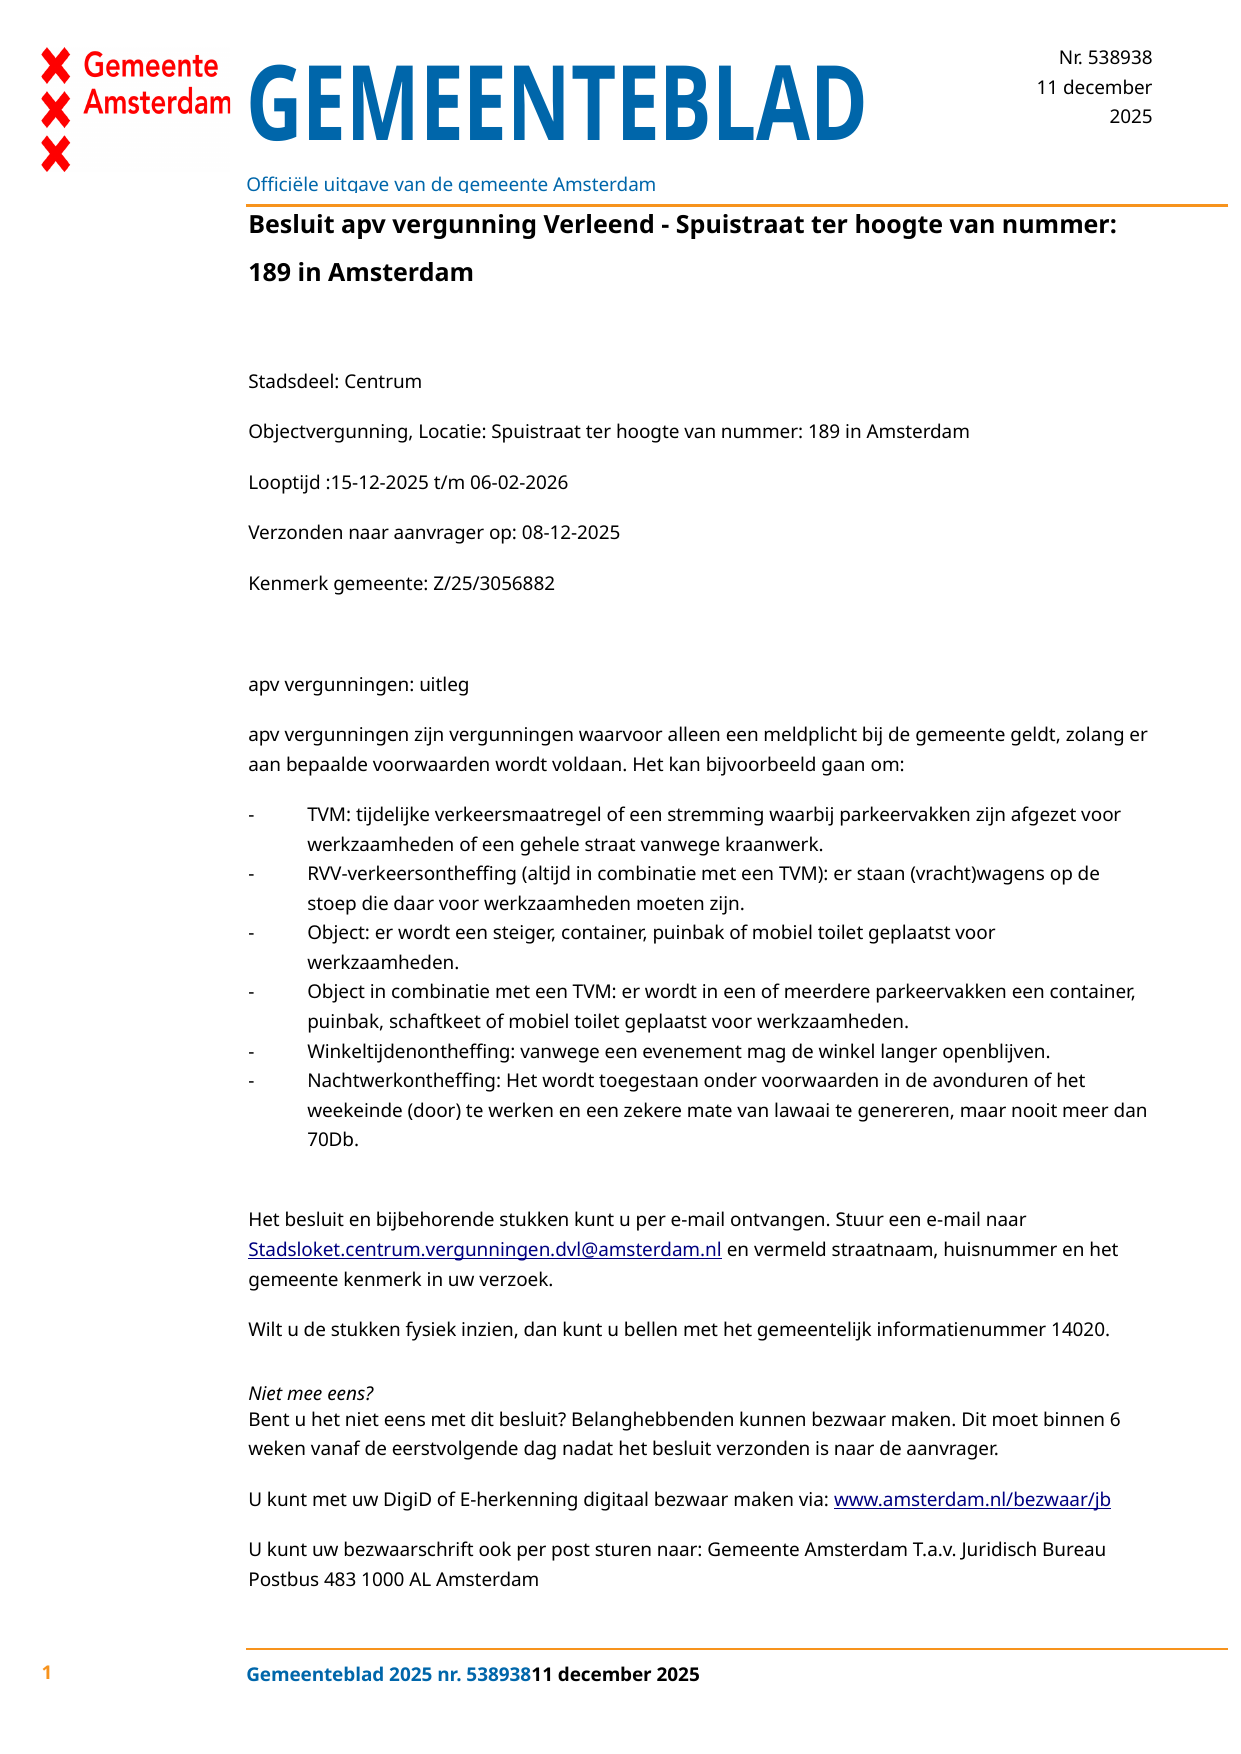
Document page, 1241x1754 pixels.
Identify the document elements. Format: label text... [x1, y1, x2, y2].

list RVV-verkeersontheffing (altijd in combinatie met een TVM): er staan (vracht)wagens op de stoep die daar voor werkzaamheden moeten zijn. [248, 860, 1152, 916]
text Stadsdeel: Centrum [248, 368, 1152, 394]
text Bent u het niet eens met dit besluit? Belanghebbenden kunnen bezwaar maken. Dit moet binnen 6 weken vanaf de eerstvolgende dag nadat het besluit verzonden is naar de aanvrager. [248, 1406, 1152, 1461]
text Looptijd :15-12-2025 t/m 06-02-2026 [248, 469, 1152, 495]
list Winkeltijdenontheffing: vanwege een evenement mag de winkel langer openblijven. [248, 1038, 1152, 1064]
text Objectvergunning, Locatie: Spuistraat ter hoogte van nummer: 189 in Amsterdam [248, 419, 1152, 444]
text Niet mee eens? [248, 1380, 1152, 1406]
text U kunt met uw DigiD of E-herkenning digitaal bezwaar maken via: www.amsterdam.nl/bezwaar/jb [248, 1486, 1152, 1512]
picture [41, 47, 231, 172]
text apv vergunningen: uitleg [248, 671, 1152, 697]
text Wilt u de stukken fysiek inzien, dan kunt u bellen met het gemeentelijk informatienummer 14020. [248, 1316, 1152, 1342]
list Object: er wordt een steiger, container, puinbak of mobiel toilet geplaatst voor werkzaamheden. [248, 919, 1152, 975]
text Kenmerk gemeente: Z/25/3056882 [248, 570, 1152, 596]
list Object in combinatie met een TVM: er wordt in een of meerdere parkeervakken een container, puinbak, schaftkeet of mobiel toilet geplaatst voor werkzaamheden. [248, 979, 1152, 1034]
text U kunt uw bezwaarschrift ook per post sturen naar: Gemeente Amsterdam T.a.v. Juridisch Bureau Postbus 483 1000 AL Amsterdam [248, 1536, 1152, 1592]
text Het besluit en bijbehorende stukken kunt u per e-mail ontvangen. Stuur een e-mail naar Stadsloket.centrum.vergunningen.dvl@amsterdam.nl en vermeld straatnaam, huisnummer en het gemeente kenmerk in uw verzoek. [248, 1207, 1152, 1292]
list Nachtwerkontheffing: Het wordt toegestaan onder voorwaarden in de avonduren of het weekeinde (door) te werken en een zekere mate van lawaai te genereren, maar nooit meer dan 70Db. [248, 1067, 1152, 1152]
text Verzonden naar aanvrager op: 08-12-2025 [248, 519, 1152, 545]
list TVM: tijdelijke verkeersmaatregel of een stremming waarbij parkeervakken zijn afgezet voor werkzaamheden of een gehele straat vanwege kraanwerk. [248, 801, 1152, 857]
text apv vergunningen zijn vergunningen waarvoor alleen een meldplicht bij de gemeente geldt, zolang er aan bepaalde voorwaarden wordt voldaan. Het kan bijvoorbeeld gaan om: [248, 721, 1152, 777]
text Besluit apv vergunning Verleend - Spuistraat ter hoogte van nummer: 189 in Amsterdam [248, 207, 1152, 288]
